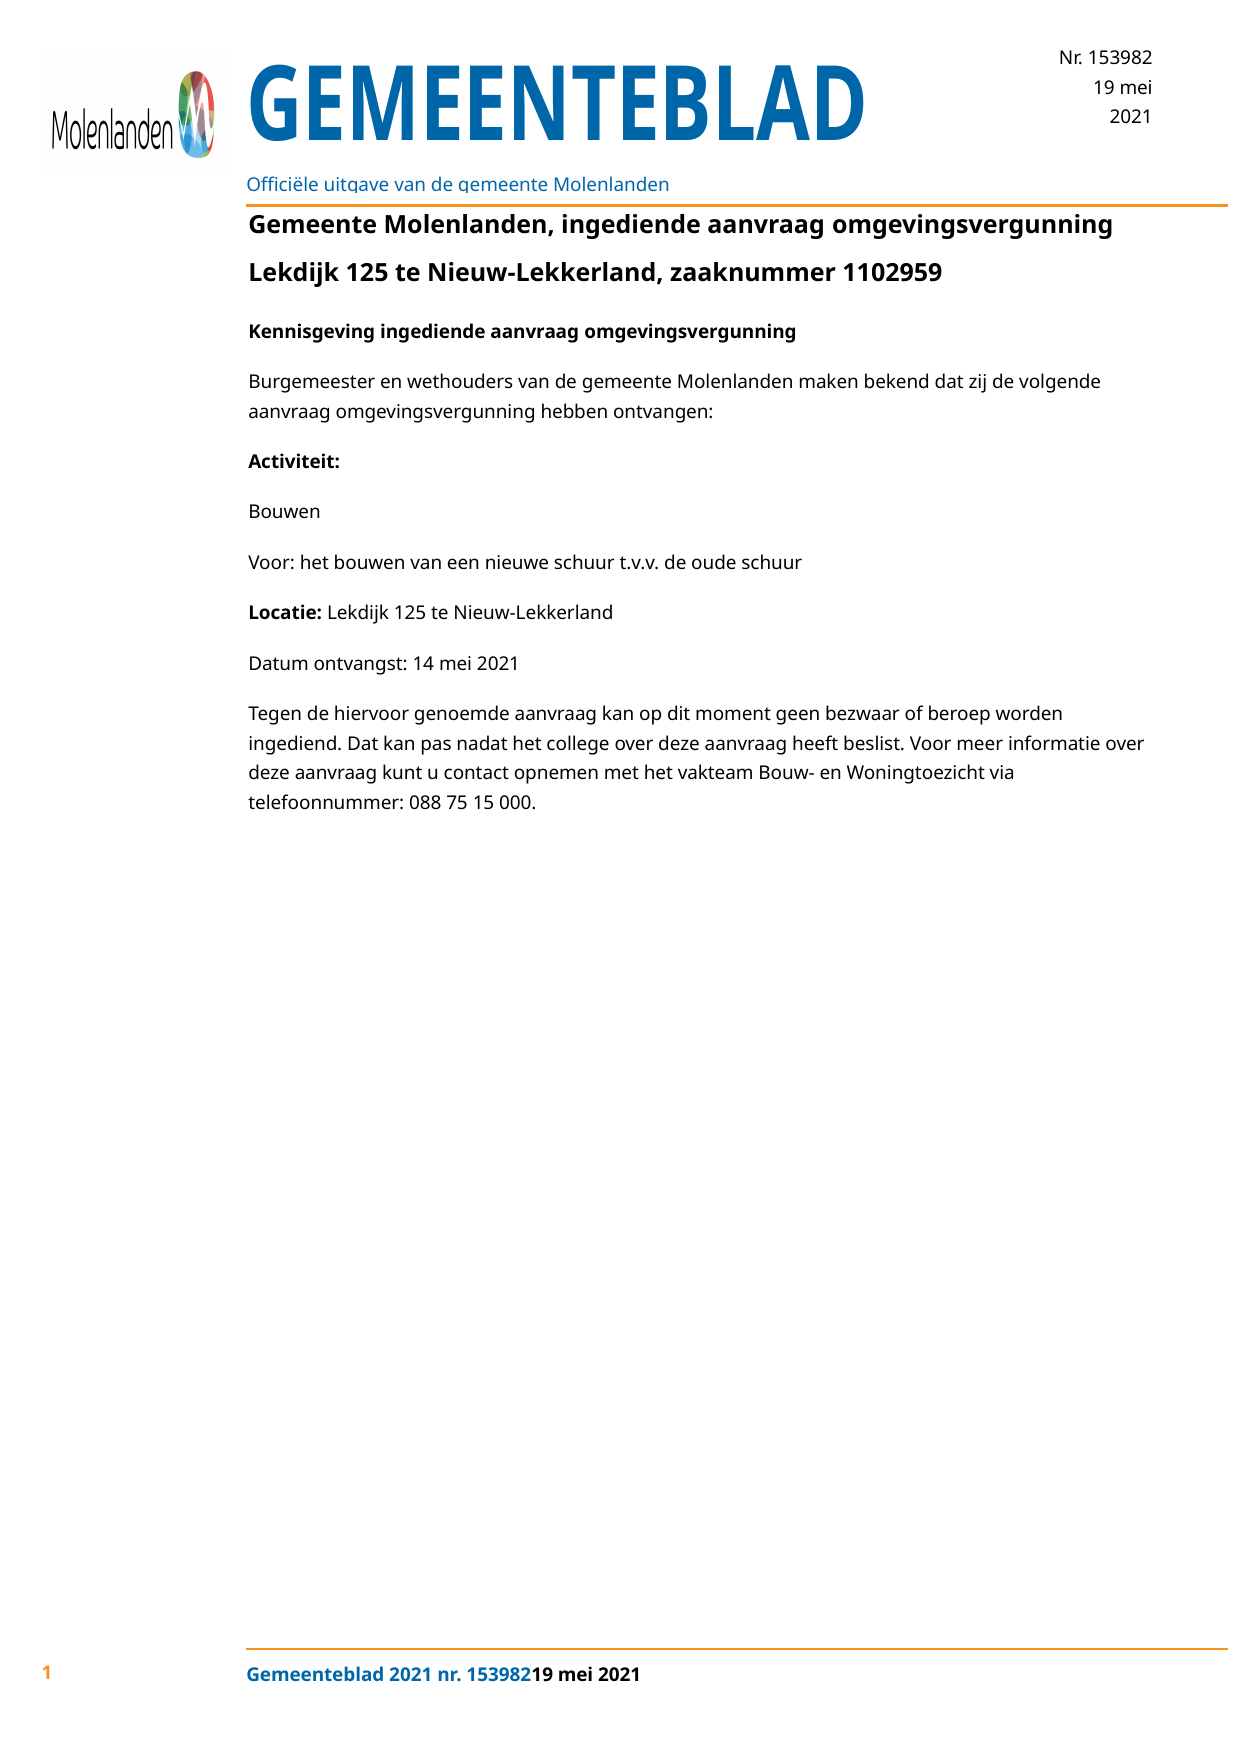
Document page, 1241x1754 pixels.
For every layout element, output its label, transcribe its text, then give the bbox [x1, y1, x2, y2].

text Activiteit: [248, 448, 1152, 474]
text Kennisgeving ingediende aanvraag omgevingsvergunning [248, 318, 1152, 344]
text Bouwen [248, 499, 1152, 524]
text Gemeente Molenlanden, ingediende aanvraag omgevingsvergunning Lekdijk 125 te Nieuw-Lekkerland, zaaknummer 1102959 [248, 207, 1152, 288]
text Tegen de hiervoor genoemde aanvraag kan op dit moment geen bezwaar of beroep worden ingediend. Dat kan pas nadat het college over deze aanvraag heeft beslist. Voor meer informatie over deze aanvraag kunt u contact opnemen met het vakteam Bouw- en Woningtoezicht via telefoonnummer: 088 75 15 000. [248, 700, 1152, 815]
text Burgemeester en wethouders van de gemeente Molenlanden maken bekend dat zij de volgende aanvraag omgevingsvergunning hebben ontvangen: [248, 368, 1152, 424]
text Locatie: Lekdijk 125 te Nieuw-Lekkerland [248, 599, 1152, 625]
text Datum ontvangst: 14 mei 2021 [248, 650, 1152, 676]
picture [41, 47, 231, 172]
text Voor: het bouwen van een nieuwe schuur t.v.v. de oude schuur [248, 549, 1152, 575]
